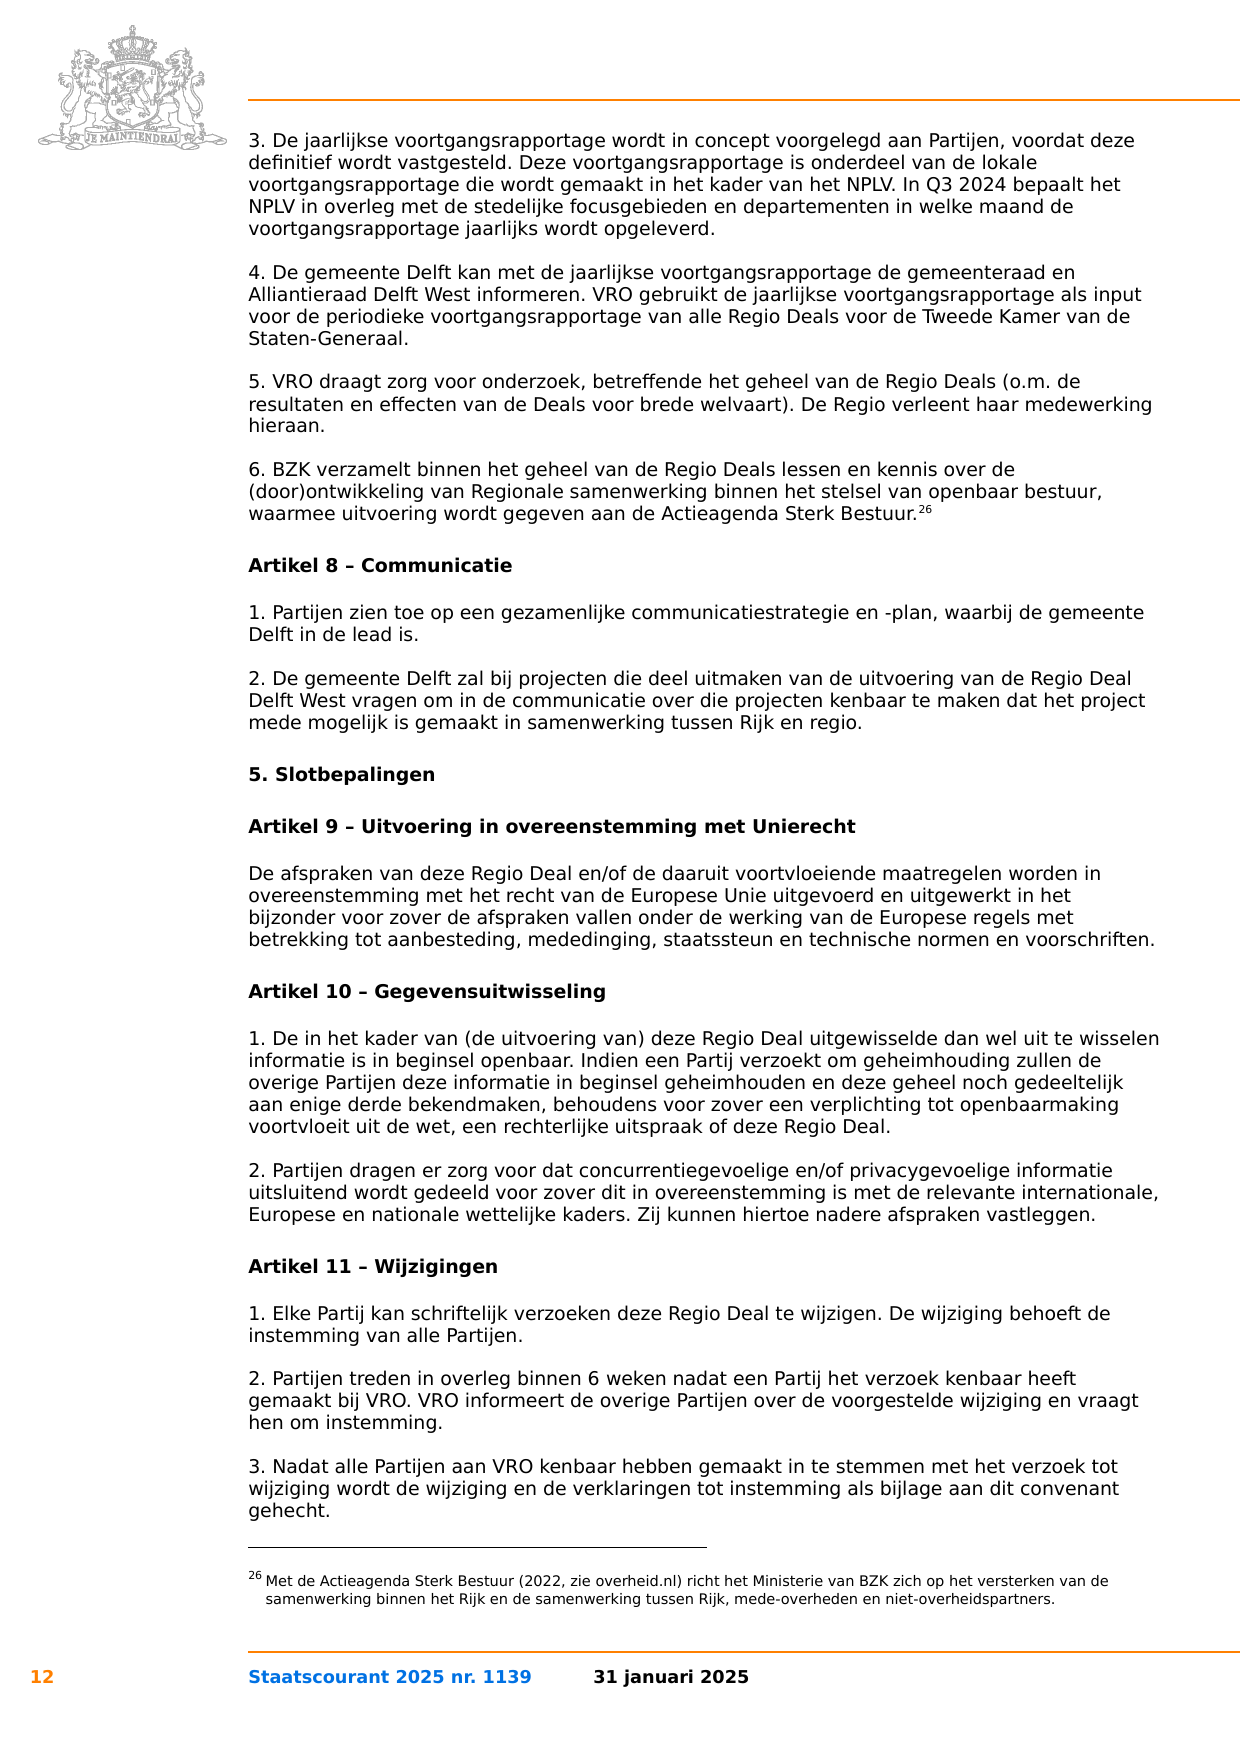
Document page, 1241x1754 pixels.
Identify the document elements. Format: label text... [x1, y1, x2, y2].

subtitle Artikel 11 – Wijzigingen [248, 1256, 1163, 1277]
text 3. De jaarlijkse voortgangsrapportage wordt in concept voorgelegd aan Partijen, voordat deze definitief wordt vastgesteld. Deze voortgangsrapportage is onderdeel van de lokale voortgangsrapportage die wordt gemaakt in het kader van het NPLV. In Q3 2024 bepaalt het NPLV in overleg met de stedelijke focusgebieden en departementen in welke maand de voortgangsrapportage jaarlijks wordt opgeleverd. [248, 130, 1163, 240]
text De afspraken van deze Regio Deal en/of de daaruit voortvloeiende maatregelen worden in overeenstemming met het recht van de Europese Unie uitgevoerd en uitgewerkt in het bijzonder voor zover de afspraken vallen onder de werking van de Europese regels met betrekking tot aanbesteding, mededinging, staatssteun en technische normen en voorschriften. [248, 863, 1163, 951]
text 2. Partijen treden in overleg binnen 6 weken nadat een Partij het verzoek kenbaar heeft gemaakt bij VRO. VRO informeert de overige Partijen over de voorgestelde wijziging en vraagt hen om instemming. [248, 1368, 1163, 1434]
text 1. Elke Partij kan schriftelijk verzoeken deze Regio Deal te wijzigen. De wijziging behoeft de instemming van alle Partijen. [248, 1302, 1163, 1346]
text Met de Actieagenda Sterk Bestuur (2022, zie overheid.nl) richt het Ministerie van BZK zich op het versterken van de samenwerking binnen het Rijk en de samenwerking tussen Rijk, mede-overheden en niet-overheidspartners. [248, 1569, 1163, 1608]
text 3. Nadat alle Partijen aan VRO kenbaar hebben gemaakt in te stemmen met het verzoek tot wijziging wordt de wijziging en de verklaringen tot instemming als bijlage aan dit convenant gehecht. [248, 1456, 1163, 1522]
text 1. Partijen zien toe op een gezamenlijke communicatiestrategie en -plan, waarbij de gemeente Delft in de lead is. [248, 602, 1163, 646]
text 5. VRO draagt zorg voor onderzoek, betreffende het geheel van de Regio Deals (o.m. de resultaten en effecten van de Deals voor brede welvaart). De Regio verleent haar medewerking hieraan. [248, 371, 1163, 437]
subtitle 5. Slotbepalingen [248, 764, 1163, 786]
text 1. De in het kader van (de uitvoering van) deze Regio Deal uitgewisselde dan wel uit te wisselen informatie is in beginsel openbaar. Indien een Partij verzoekt om geheimhouding zullen de overige Partijen deze informatie in beginsel geheimhouden en deze geheel noch gedeeltelijk aan enige derde bekendmaken, behoudens voor zover een verplichting tot openbaarmaking voortvloeit uit de wet, een rechterlijke uitspraak of deze Regio Deal. [248, 1028, 1163, 1138]
subtitle Artikel 8 – Communicatie [248, 555, 1163, 577]
text 2. De gemeente Delft zal bij projecten die deel uitmaken van de uitvoering van de Regio Deal Delft West vragen om in de communicatie over die projecten kenbaar te maken dat het project mede mogelijk is gemaakt in samenwerking tussen Rijk en regio. [248, 668, 1163, 734]
text 6. BZK verzamelt binnen het geheel van de Regio Deals lessen en kennis over de (door)ontwikkeling van Regionale samenwerking binnen het stelsel van openbaar bestuur, waarmee uitvoering wordt gegeven aan de Actieagenda Sterk Bestuur. [248, 459, 1163, 525]
subtitle Artikel 10 – Gegevensuitwisseling [248, 981, 1163, 1003]
text 4. De gemeente Delft kan met de jaarlijkse voortgangsrapportage de gemeenteraad en Alliantieraad Delft West informeren. VRO gebruikt de jaarlijkse voortgangsrapportage als input voor de periodieke voortgangsrapportage van alle Regio Deals voor de Tweede Kamer van de Staten-Generaal. [248, 262, 1163, 349]
picture [38, 25, 227, 150]
text 2. Partijen dragen er zorg voor dat concurrentiegevoelige en/of privacygevoelige informatie uitsluitend wordt gedeeld voor zover dit in overeenstemming is met de relevante internationale, Europese en nationale wettelijke kaders. Zij kunnen hiertoe nadere afspraken vastleggen. [248, 1159, 1163, 1226]
subtitle Artikel 9 – Uitvoering in overeenstemming met Unierecht [248, 816, 1163, 838]
